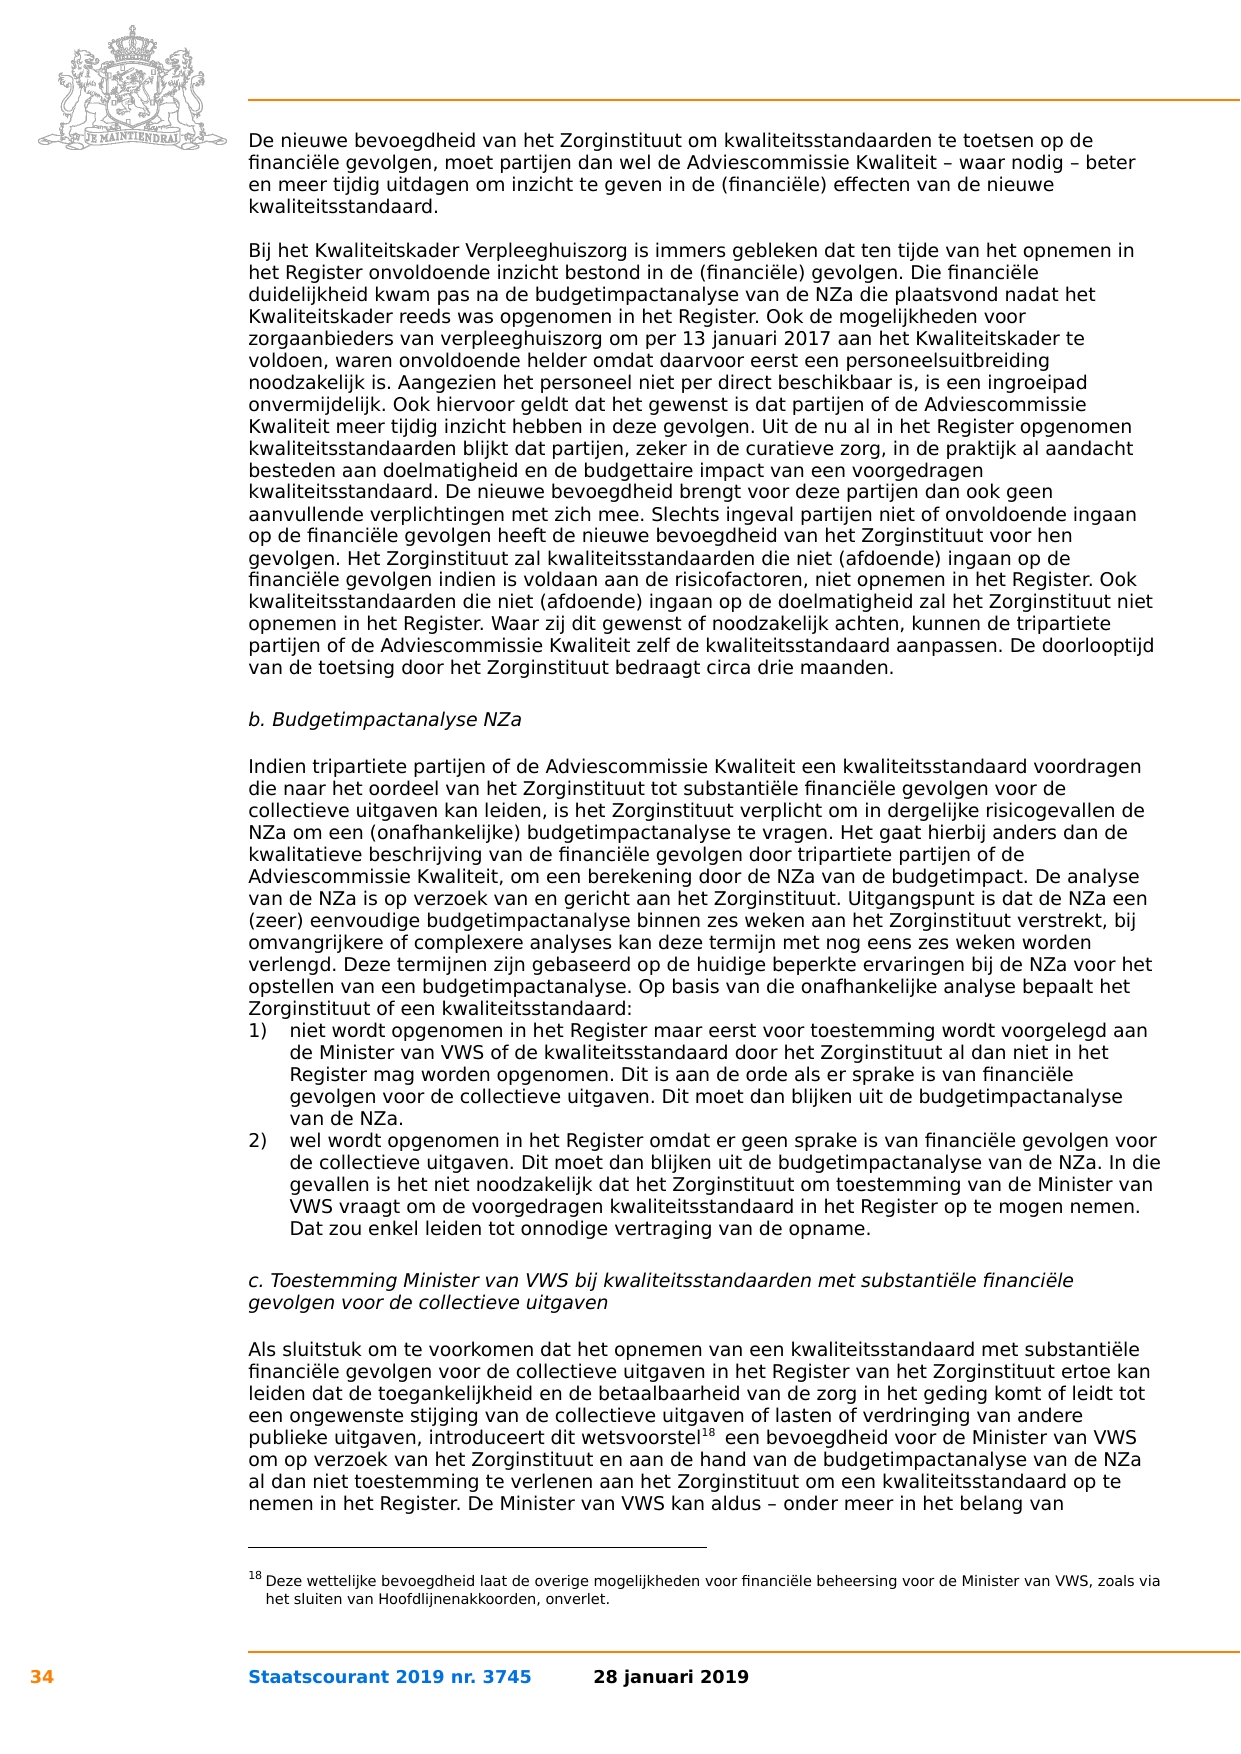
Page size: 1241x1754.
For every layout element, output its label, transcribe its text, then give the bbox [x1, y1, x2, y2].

text De nieuwe bevoegdheid van het Zorginstituut om kwaliteitsstandaarden te toetsen op de financiële gevolgen, moet partijen dan wel de Adviescommissie Kwaliteit – waar nodig – beter en meer tijdig uitdagen om inzicht te geven in de (financiële) effecten van de nieuwe kwaliteitsstandaard. [248, 130, 1163, 218]
text Deze wettelijke bevoegdheid laat de overige mogelijkheden voor financiële beheersing voor de Minister van VWS, zoals via het sluiten van Hoofdlijnenakkoorden, onverlet. [248, 1569, 1163, 1608]
text 1) niet wordt opgenomen in het Register maar eerst voor toestemming wordt voorgelegd aan de Minister van VWS of de kwaliteitsstandaard door het Zorginstituut al dan niet in het Register mag worden opgenomen. Dit is aan de orde als er sprake is van financiële gevolgen voor de collectieve uitgaven. Dit moet dan blijken uit de budgetimpactanalyse van de NZa. [248, 1020, 1163, 1130]
text 2) wel wordt opgenomen in het Register omdat er geen sprake is van financiële gevolgen voor de collectieve uitgaven. Dit moet dan blijken uit de budgetimpactanalyse van de NZa. In die gevallen is het niet noodzakelijk dat het Zorginstituut om toestemming van de Minister van VWS vraagt om de voorgedragen kwaliteitsstandaard in het Register op te mogen nemen. Dat zou enkel leiden tot onnodige vertraging van de opname. [248, 1130, 1163, 1240]
text Als sluitstuk om te voorkomen dat het opnemen van een kwaliteitsstandaard met substantiële financiële gevolgen voor de collectieve uitgaven in het Register van het Zorginstituut ertoe kan leiden dat de toegankelijkheid en de betaalbaarheid van de zorg in het geding komt of leidt tot een ongewenste stijging van de collectieve uitgaven of lasten of verdringing van andere publieke uitgaven, introduceert dit wetsvoorstel een bevoegdheid voor de Minister van VWS om op verzoek van het Zorginstituut en aan de hand van de budgetimpactanalyse van de NZa al dan niet toestemming te verlenen aan het Zorginstituut om een kwaliteitsstandaard op te nemen in het Register. De Minister van VWS kan aldus – onder meer in het belang van [248, 1339, 1163, 1514]
picture [38, 25, 227, 150]
text Bij het Kwaliteitskader Verpleeghuiszorg is immers gebleken dat ten tijde van het opnemen in het Register onvoldoende inzicht bestond in de (financiële) gevolgen. Die financiële duidelijkheid kwam pas na de budgetimpactanalyse van de NZa die plaatsvond nadat het Kwaliteitskader reeds was opgenomen in het Register. Ook de mogelijkheden voor zorgaanbieders van verpleeghuiszorg om per 13 januari 2017 aan het Kwaliteitskader te voldoen, waren onvoldoende helder omdat daarvoor eerst een personeelsuitbreiding noodzakelijk is. Aangezien het personeel niet per direct beschikbaar is, is een ingroeipad onvermijdelijk. Ook hiervoor geldt dat het gewenst is dat partijen of de Adviescommissie Kwaliteit meer tijdig inzicht hebben in deze gevolgen. Uit de nu al in het Register opgenomen kwaliteitsstandaarden blijkt dat partijen, zeker in de curatieve zorg, in de praktijk al aandacht besteden aan doelmatigheid en de budgettaire impact van een voorgedragen kwaliteitsstandaard. De nieuwe bevoegdheid brengt voor deze partijen dan ook geen aanvullende verplichtingen met zich mee. Slechts ingeval partijen niet of onvoldoende ingaan op de financiële gevolgen heeft de nieuwe bevoegdheid van het Zorginstituut voor hen gevolgen. Het Zorginstituut zal kwaliteitsstandaarden die niet (afdoende) ingaan op de financiële gevolgen indien is voldaan aan de risicofactoren, niet opnemen in het Register. Ook kwaliteitsstandaarden die niet (afdoende) ingaan op de doelmatigheid zal het Zorginstituut niet opnemen in het Register. Waar zij dit gewenst of noodzakelijk achten, kunnen de tripartiete partijen of de Adviescommissie Kwaliteit zelf de kwaliteitsstandaard aanpassen. De doorlooptijd van de toetsing door het Zorginstituut bedraagt circa drie maanden. [248, 240, 1163, 679]
text Indien tripartiete partijen of de Adviescommissie Kwaliteit een kwaliteitsstandaard voordragen die naar het oordeel van het Zorginstituut tot substantiële financiële gevolgen voor de collectieve uitgaven kan leiden, is het Zorginstituut verplicht om in dergelijke risicogevallen de NZa om een (onafhankelijke) budgetimpactanalyse te vragen. Het gaat hierbij anders dan de kwalitatieve beschrijving van de financiële gevolgen door tripartiete partijen of de Adviescommissie Kwaliteit, om een berekening door de NZa van de budgetimpact. De analyse van de NZa is op verzoek van en gericht aan het Zorginstituut. Uitgangspunt is dat de NZa een (zeer) eenvoudige budgetimpactanalyse binnen zes weken aan het Zorginstituut verstrekt, bij omvangrijkere of complexere analyses kan deze termijn met nog eens zes weken worden verlengd. Deze termijnen zijn gebaseerd op de huidige beperkte ervaringen bij de NZa voor het opstellen van een budgetimpactanalyse. Op basis van die onafhankelijke analyse bepaalt het Zorginstituut of een kwaliteitsstandaard: [248, 756, 1163, 1020]
subtitle b. Budgetimpactanalyse NZa [248, 709, 1163, 731]
subtitle c. Toestemming Minister van VWS bij kwaliteitsstandaarden met substantiële financiële gevolgen voor de collectieve uitgaven [248, 1270, 1163, 1314]
